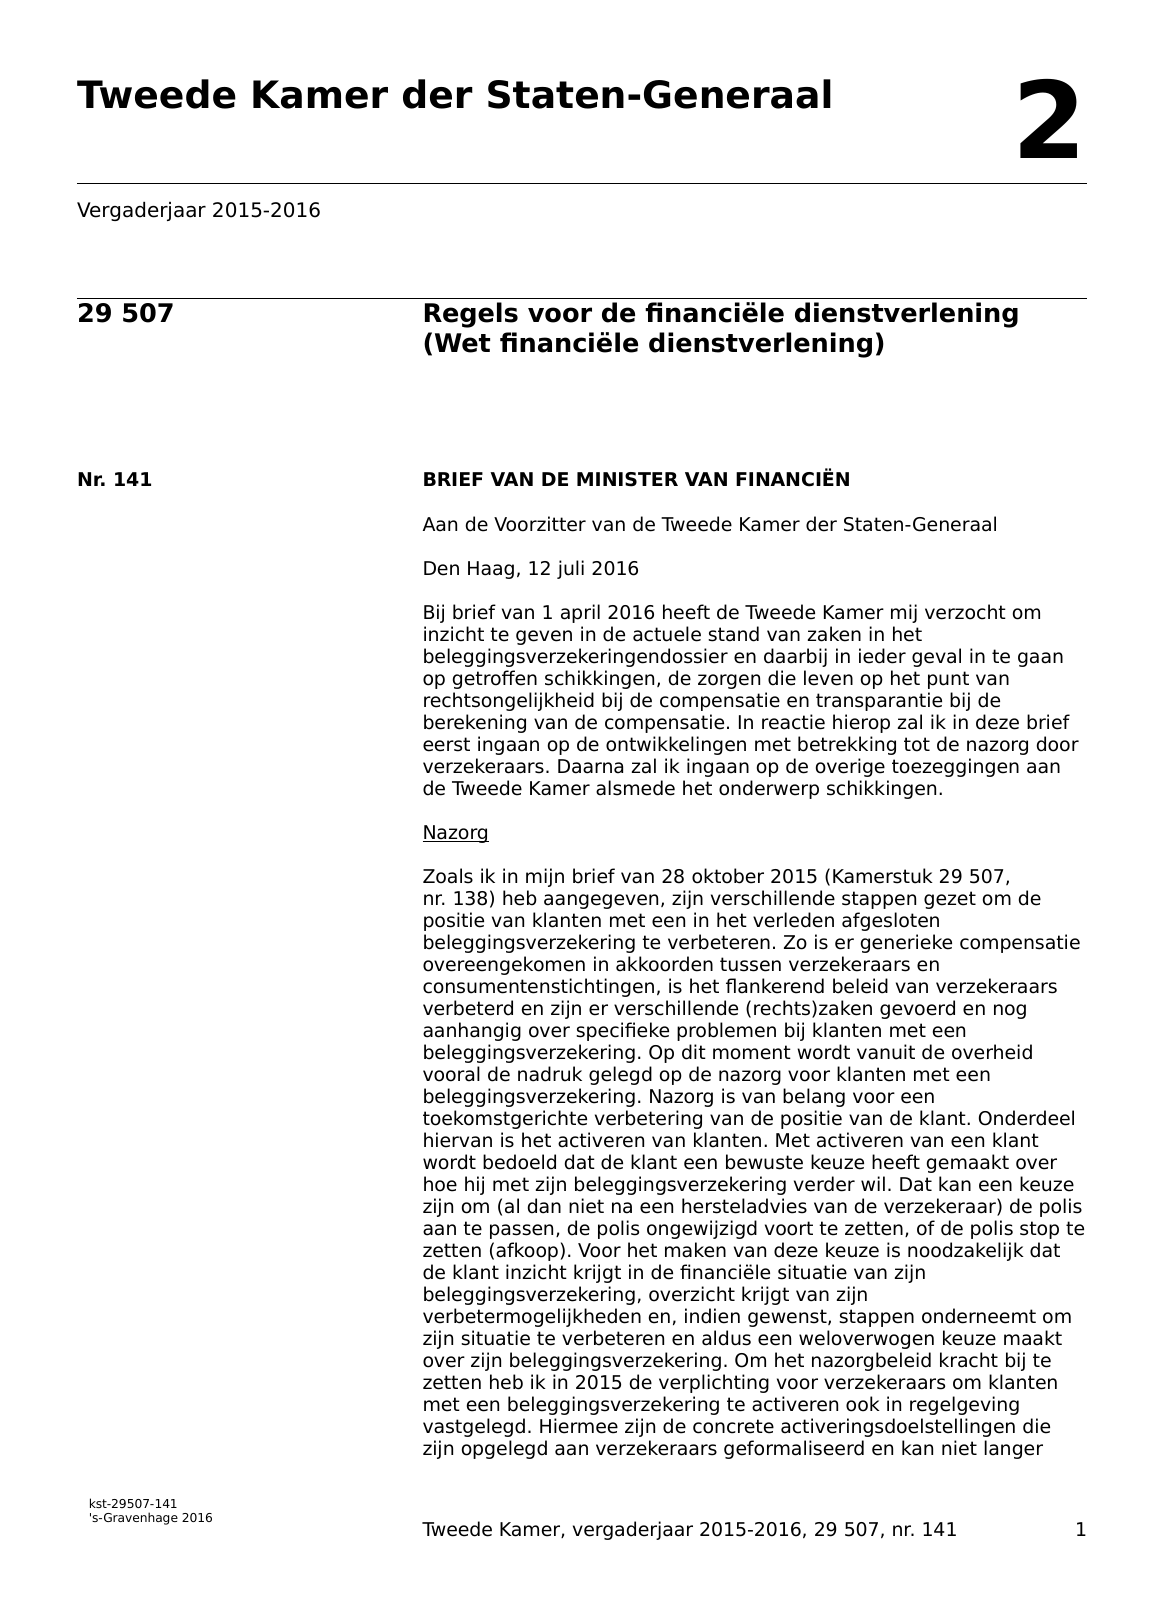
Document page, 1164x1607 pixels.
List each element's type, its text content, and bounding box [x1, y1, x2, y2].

subtitle Nazorg [422, 822, 1087, 844]
table_header Tweede Kamer der Staten-Generaal [77, 59, 886, 183]
text Bij brief van 1 april 2016 heeft de Tweede Kamer mij verzocht om inzicht te geven in de actuele stand van zaken in het beleggingsverzekeringendossier en daarbij in ieder geval in te gaan op getroffen schikkingen, de zorgen die leven op het punt van rechtsongelijkheid bij de compensatie en transparantie bij de berekening van de compensatie. In reactie hierop zal ik in deze brief eerst ingaan op de ontwikkelingen met betrekking tot de nazorg door verzekeraars. Daarna zal ik ingaan op de overige toezeggingen aan de Tweede Kamer alsmede het onderwerp schikkingen. [422, 602, 1087, 800]
subtitle 29 507 Regels voor de financiële dienstverlening (Wet financiële dienstverlening) [77, 299, 1087, 358]
text 's-Gravenhage 2016 [88, 1511, 323, 1525]
table_header 2 [886, 59, 1087, 183]
text Aan de Voorzitter van de Tweede Kamer der Staten-Generaal [422, 513, 1087, 536]
text Den Haag, 12 juli 2016 [422, 558, 1087, 580]
table_cell Vergaderjaar 2015-2016 [77, 184, 1087, 298]
text Zoals ik in mijn brief van 28 oktober 2015 (Kamerstuk 29 507, nr. 138) heb aangegeven, zijn verschillende stappen gezet om de positie van klanten met een in het verleden afgesloten beleggingsverzekering te verbeteren. Zo is er generieke compensatie overeengekomen in akkoorden tussen verzekeraars en consumentenstichtingen, is het flankerend beleid van verzekeraars verbeterd en zijn er verschillende (rechts)zaken gevoerd en nog aanhangig over specifieke problemen bij klanten met een beleggingsverzekering. Op dit moment wordt vanuit de overheid vooral de nadruk gelegd op de nazorg voor klanten met een beleggingsverzekering. Nazorg is van belang voor een toekomstgerichte verbetering van de positie van de klant. Onderdeel hiervan is het activeren van klanten. Met activeren van een klant wordt bedoeld dat de klant een bewuste keuze heeft gemaakt over hoe hij met zijn beleggingsverzekering verder wil. Dat kan een keuze zijn om (al dan niet na een hersteladvies van de verzekeraar) de polis aan te passen, de polis ongewijzigd voort te zetten, of de polis stop te zetten (afkoop). Voor het maken van deze keuze is noodzakelijk dat de klant inzicht krijgt in de financiële situatie van zijn beleggingsverzekering, overzicht krijgt van zijn verbetermogelijkheden en, indien gewenst, stappen onderneemt om zijn situatie te verbeteren en aldus een weloverwogen keuze maakt over zijn beleggingsverzekering. Om het nazorgbeleid kracht bij te zetten heb ik in 2015 de verplichting voor verzekeraars om klanten met een beleggingsverzekering te activeren ook in regelgeving vastgelegd. Hiermee zijn de concrete activeringsdoelstellingen die zijn opgelegd aan verzekeraars geformaliseerd en kan niet langer [422, 866, 1087, 1459]
subtitle Nr. 141 BRIEF VAN DE MINISTER VAN FINANCIËN [77, 469, 1087, 491]
text kst-29507-141 [88, 1497, 323, 1511]
